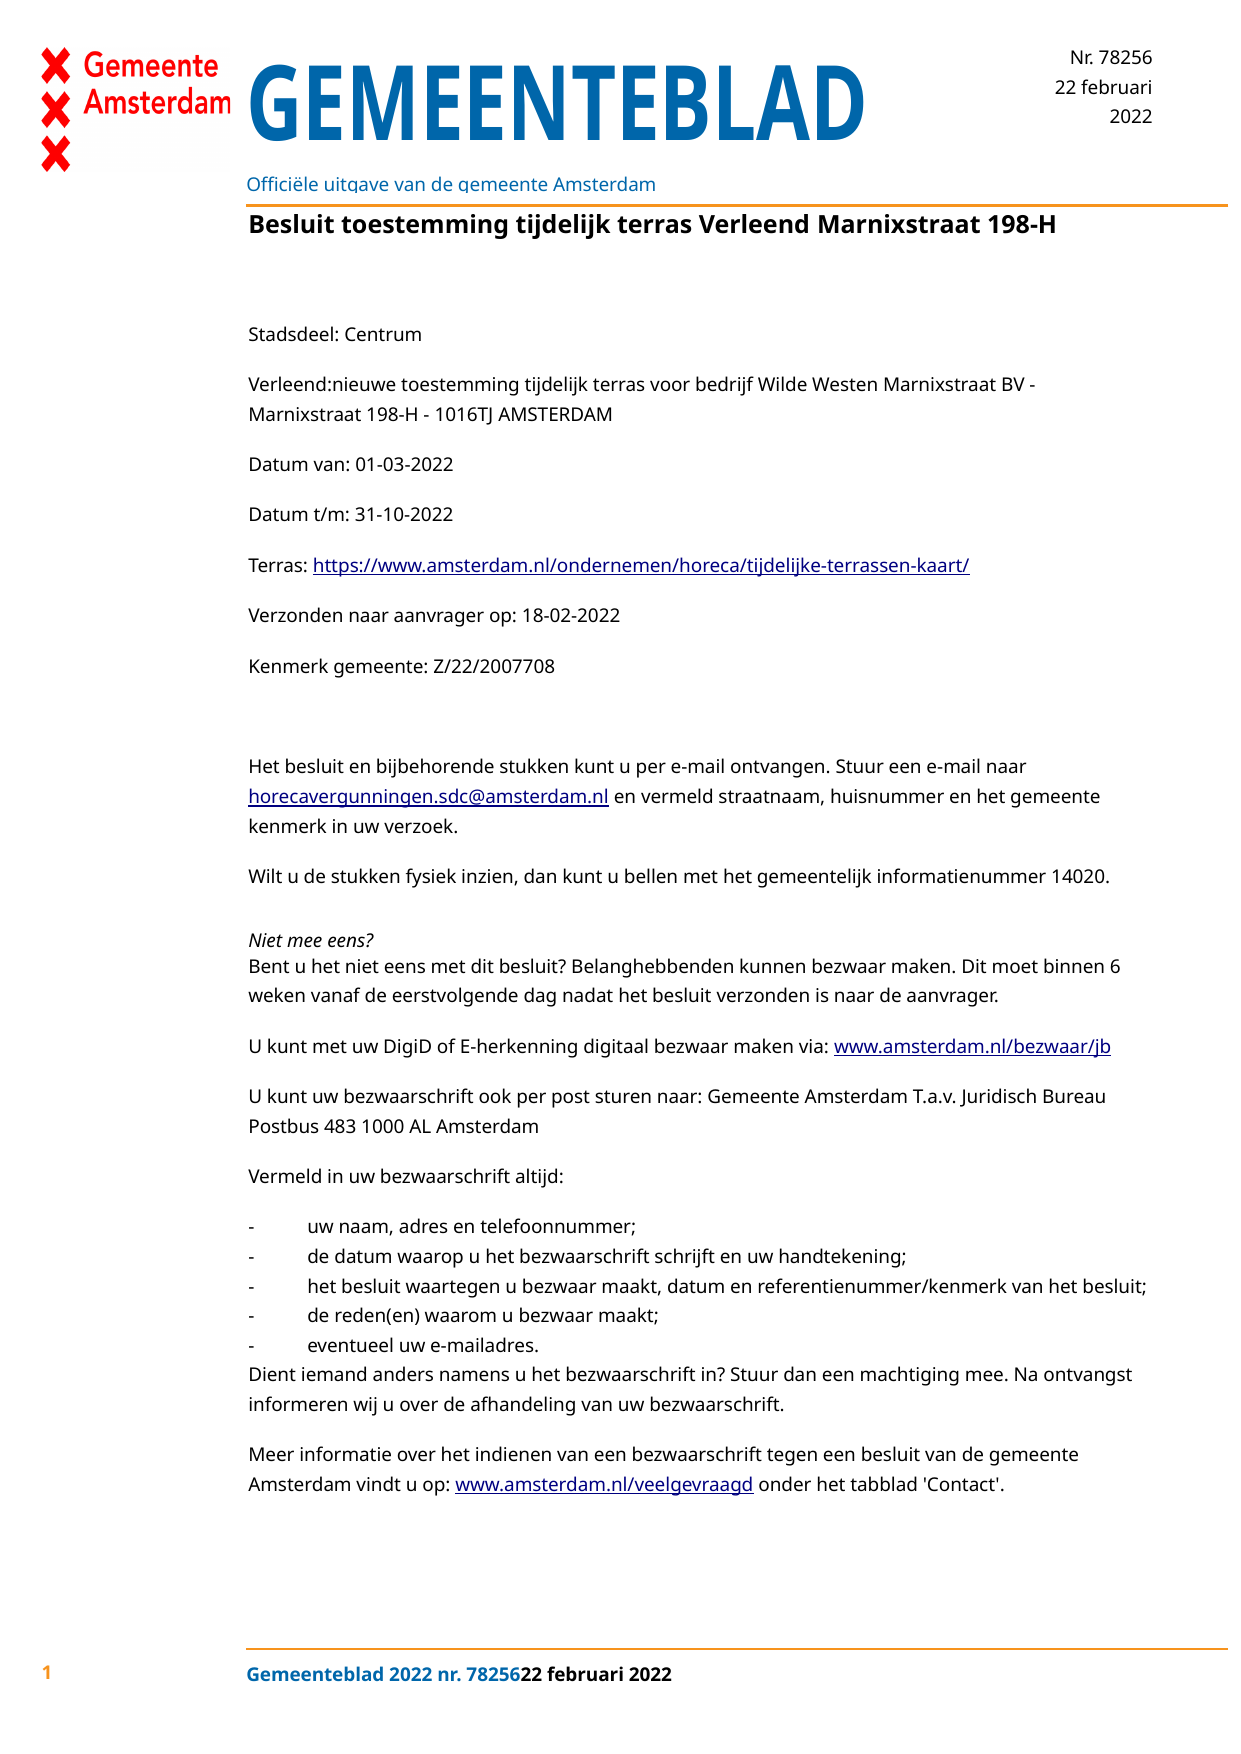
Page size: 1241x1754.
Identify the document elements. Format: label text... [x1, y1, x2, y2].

list het besluit waartegen u bezwaar maakt, datum en referentienummer/kenmerk van het besluit; [248, 1273, 1152, 1299]
text Verzonden naar aanvrager op: 18-02-2022 [248, 602, 1152, 628]
text Vermeld in uw bezwaarschrift altijd: [248, 1163, 1152, 1189]
text Terras: https://www.amsterdam.nl/ondernemen/horeca/tijdelijke-terrassen-kaart/ [248, 552, 1152, 578]
text Datum van: 01-03-2022 [248, 451, 1152, 477]
picture [41, 47, 231, 172]
text Besluit toestemming tijdelijk terras Verleend Marnixstraat 198-H [248, 207, 1152, 241]
text U kunt uw bezwaarschrift ook per post sturen naar: Gemeente Amsterdam T.a.v. Juridisch Bureau Postbus 483 1000 AL Amsterdam [248, 1083, 1152, 1139]
text Het besluit en bijbehorende stukken kunt u per e-mail ontvangen. Stuur een e-mail naar horecavergunningen.sdc@amsterdam.nl en vermeld straatnaam, huisnummer en het gemeente kenmerk in uw verzoek. [248, 754, 1152, 838]
text Verleend:nieuwe toestemming tijdelijk terras voor bedrijf Wilde Westen Marnixstraat BV - Marnixstraat 198-H - 1016TJ AMSTERDAM [248, 371, 1152, 426]
text Stadsdeel: Centrum [248, 321, 1152, 346]
list eventueel uw e-mailadres. [248, 1332, 1152, 1358]
text Bent u het niet eens met dit besluit? Belanghebbenden kunnen bezwaar maken. Dit moet binnen 6 weken vanaf de eerstvolgende dag nadat het besluit verzonden is naar de aanvrager. [248, 953, 1152, 1008]
list uw naam, adres en telefoonnummer; [248, 1214, 1152, 1239]
list de reden(en) waarom u bezwaar maakt; [248, 1302, 1152, 1328]
text Wilt u de stukken fysiek inzien, dan kunt u bellen met het gemeentelijk informatienummer 14020. [248, 863, 1152, 889]
list de datum waarop u het bezwaarschrift schrijft en uw handtekening; [248, 1243, 1152, 1269]
text U kunt met uw DigiD of E-herkenning digitaal bezwaar maken via: www.amsterdam.nl/bezwaar/jb [248, 1033, 1152, 1059]
text Dient iemand anders namens u het bezwaarschrift in? Stuur dan een machtiging mee. Na ontvangst informeren wij u over de afhandeling van uw bezwaarschrift. [248, 1362, 1152, 1417]
text Meer informatie over het indienen van een bezwaarschrift tegen een besluit van de gemeente Amsterdam vindt u op: www.amsterdam.nl/veelgevraagd onder het tabblad 'Contact'. [248, 1442, 1152, 1497]
text Kenmerk gemeente: Z/22/2007708 [248, 653, 1152, 678]
text Datum t/m: 31-10-2022 [248, 502, 1152, 527]
text Niet mee eens? [248, 927, 1152, 953]
